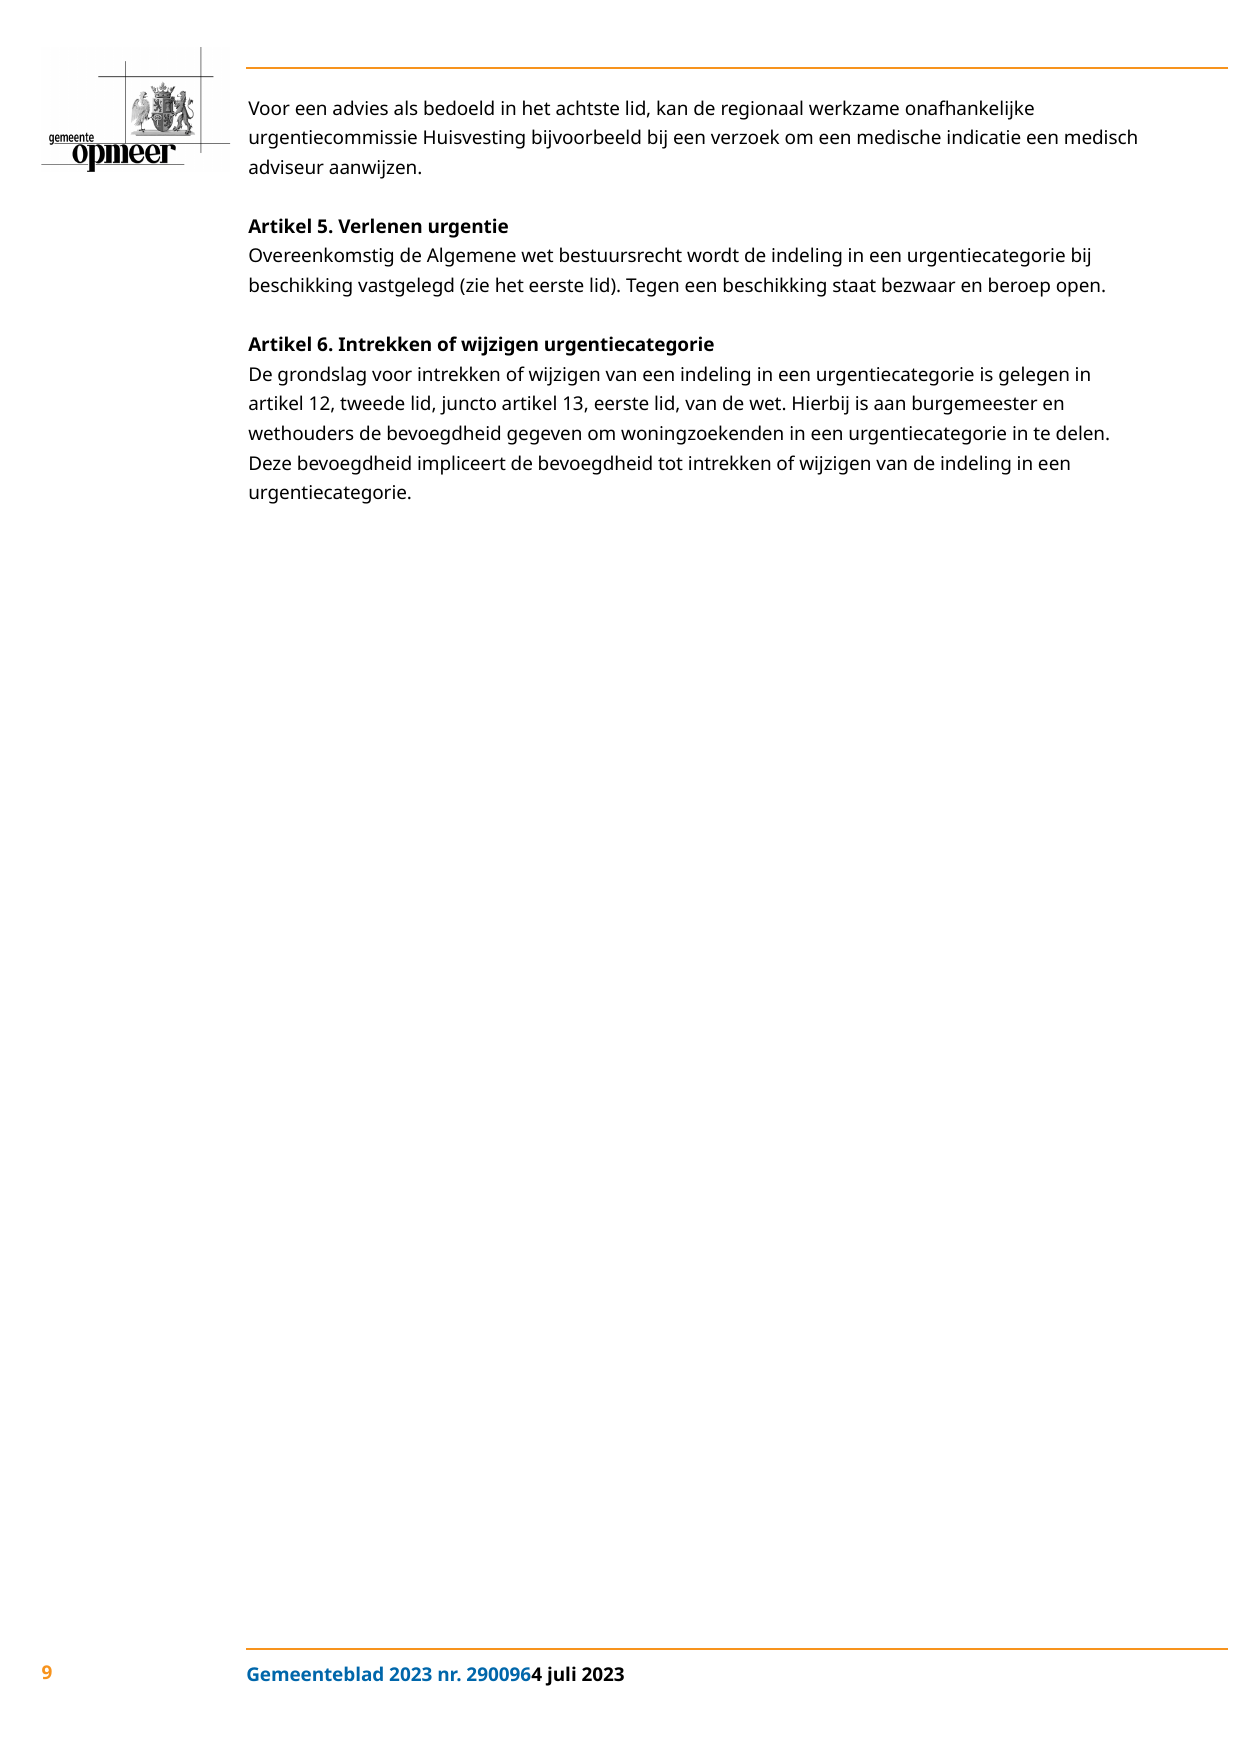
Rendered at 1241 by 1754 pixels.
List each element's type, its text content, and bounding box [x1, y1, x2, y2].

text Artikel 6. Intrekken of wijzigen urgentiecategorie [248, 331, 1152, 357]
text Voor een advies als bedoeld in het achtste lid, kan de regionaal werkzame onafhankelijke urgentiecommissie Huisvesting bijvoorbeeld bij een verzoek om een medische indicatie een medisch adviseur aanwijzen. [248, 95, 1152, 180]
text Artikel 5. Verlenen urgentie [248, 213, 1152, 239]
text De grondslag voor intrekken of wijzigen van een indeling in een urgentiecategorie is gelegen in artikel 12, tweede lid, juncto artikel 13, eerste lid, van de wet. Hierbij is aan burgemeester en wethouders de bevoegdheid gegeven om woningzoekenden in een urgentiecategorie in te delen. Deze bevoegdheid impliceert de bevoegdheid tot intrekken of wijzigen van de indeling in een urgentiecategorie. [248, 361, 1152, 505]
text Overeenkomstig de Algemene wet bestuursrecht wordt de indeling in een urgentiecategorie bij beschikking vastgelegd (zie het eerste lid). Tegen een beschikking staat bezwaar en beroep open. [248, 243, 1152, 298]
picture [41, 47, 231, 172]
